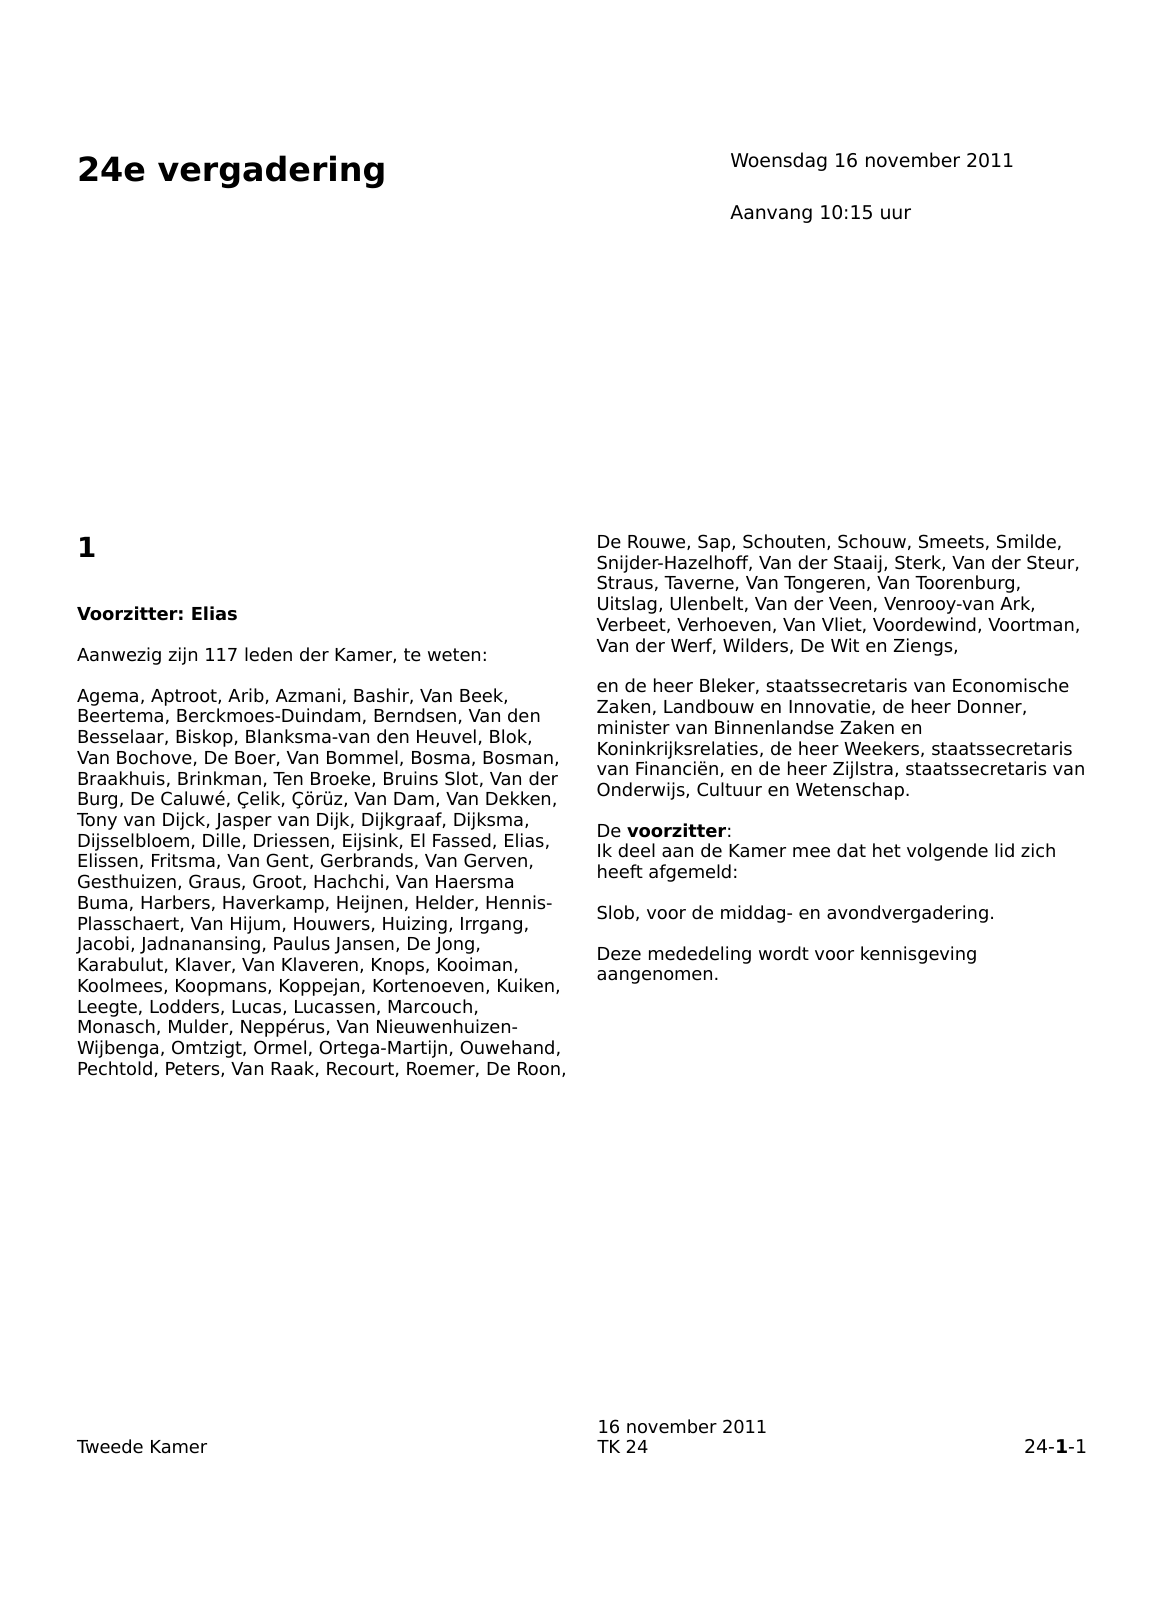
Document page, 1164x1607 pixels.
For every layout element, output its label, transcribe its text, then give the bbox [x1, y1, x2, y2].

text Voorzitter: Elias [77, 604, 567, 625]
text Aanwezig zijn 117 leden der Kamer, te weten: [77, 645, 567, 666]
title 1 [77, 532, 567, 564]
table_header Woensdag 16 november 2011 [730, 150, 1087, 202]
table_cell Aanvang 10:15 uur [730, 202, 1087, 254]
text Ik deel aan de Kamer mee dat het volgende lid zich heeft afgemeld: [596, 841, 1087, 883]
text De Rouwe, Sap, Schouten, Schouw, Smeets, Smilde, Snijder-Hazelhoff, Van der Staaij, Sterk, Van der Steur, Straus, Taverne, Van Tongeren, Van Toorenburg, Uitslag, Ulenbelt, Van der Veen, Venrooy-van Ark, Verbeet, Verhoeven, Van Vliet, Voordewind, Voortman, Van der Werf, Wilders, De Wit en Ziengs, [596, 532, 1087, 656]
text en de heer Bleker, staatssecretaris van Economische Zaken, Landbouw en Innovatie, de heer Donner, minister van Binnenlandse Zaken en Koninkrijksrelaties, de heer Weekers, staatssecretaris van Financiën, en de heer Zijlstra, staatssecretaris van Onderwijs, Cultuur en Wetenschap. [596, 676, 1087, 801]
text Slob, voor de middag- en avondvergadering. [596, 903, 1087, 923]
table_header 24e vergadering [77, 150, 730, 254]
text Deze mededeling wordt voor kennisgeving aangenomen. [596, 943, 1087, 985]
text Agema, Aptroot, Arib, Azmani, Bashir, Van Beek, Beertema, Berckmoes-Duindam, Berndsen, Van den Besselaar, Biskop, Blanksma-van den Heuvel, Blok, Van Bochove, De Boer, Van Bommel, Bosma, Bosman, Braakhuis, Brinkman, Ten Broeke, Bruins Slot, Van der Burg, De Caluwé, Çelik, Çörüz, Van Dam, Van Dekken, Tony van Dijck, Jasper van Dijk, Dijkgraaf, Dijksma, Dijsselbloem, Dille, Driessen, Eijsink, El Fassed, Elias, Elissen, Fritsma, Van Gent, Gerbrands, Van Gerven, Gesthuizen, Graus, Groot, Hachchi, Van Haersma Buma, Harbers, Haverkamp, Heijnen, Helder, Hennis-Plasschaert, Van Hijum, Houwers, Huizing, Irrgang, Jacobi, Jadnanansing, Paulus Jansen, De Jong, Karabulut, Klaver, Van Klaveren, Knops, Kooiman, Koolmees, Koopmans, Koppejan, Kortenoeven, Kuiken, Leegte, Lodders, Lucas, Lucassen, Marcouch, Monasch, Mulder, Neppérus, Van Nieuwenhuizen-Wijbenga, Omtzigt, Ormel, Ortega-Martijn, Ouwehand, Pechtold, Peters, Van Raak, Recourt, Roemer, De Roon, [77, 686, 567, 1079]
text De voorzitter: [596, 821, 1087, 841]
